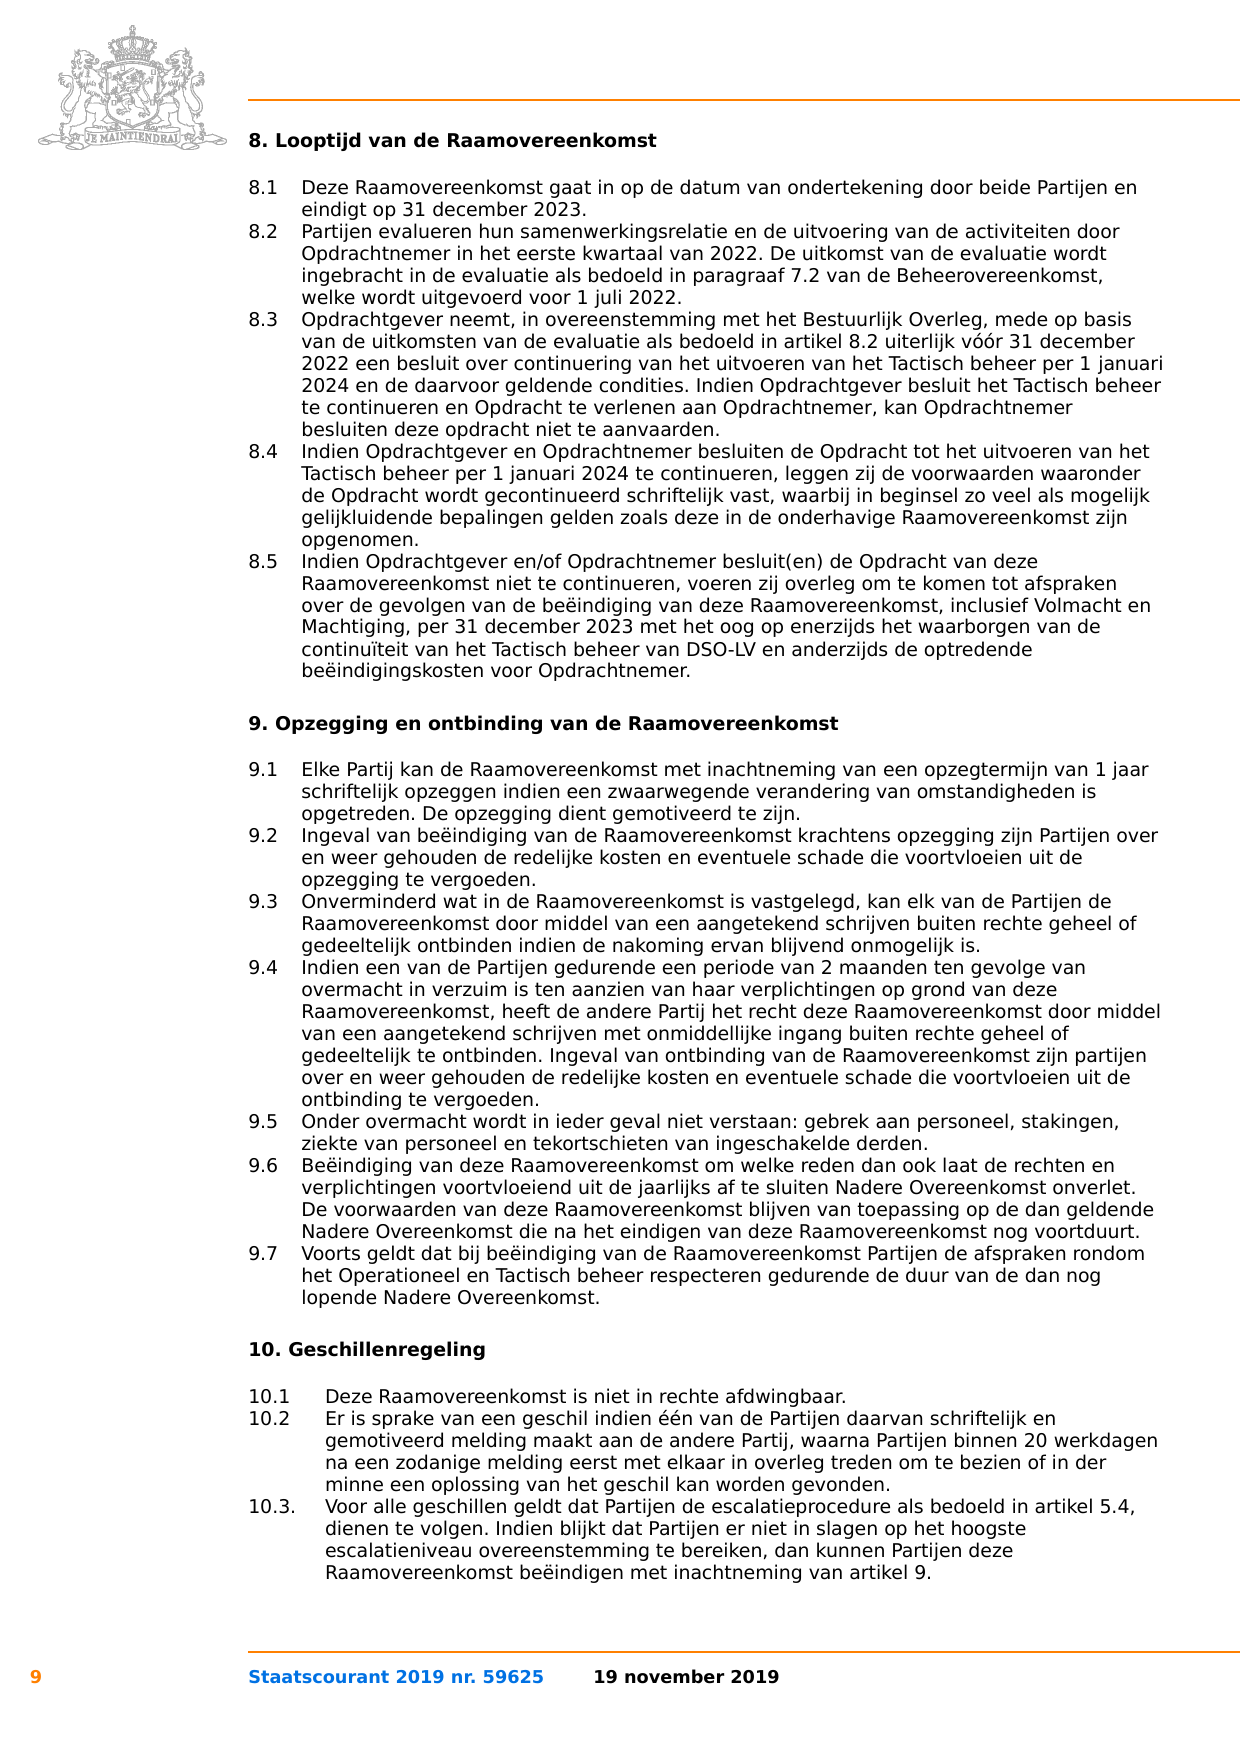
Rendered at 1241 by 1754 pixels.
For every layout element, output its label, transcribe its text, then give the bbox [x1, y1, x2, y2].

text 8.2 Partijen evalueren hun samenwerkingsrelatie en de uitvoering van de activiteiten door Opdrachtnemer in het eerste kwartaal van 2022. De uitkomst van de evaluatie wordt ingebracht in de evaluatie als bedoeld in paragraaf 7.2 van de Beheerovereenkomst, welke wordt uitgevoerd voor 1 juli 2022. [248, 221, 1163, 309]
text 8.1 Deze Raamovereenkomst gaat in op de datum van ondertekening door beide Partijen en eindigt op 31 december 2023. [248, 177, 1163, 221]
subtitle 10. Geschillenregeling [248, 1339, 1163, 1361]
subtitle 8. Looptijd van de Raamovereenkomst [248, 130, 1163, 152]
text 9.1 Elke Partij kan de Raamovereenkomst met inachtneming van een opzegtermijn van 1 jaar schriftelijk opzeggen indien een zwaarwegende verandering van omstandigheden is opgetreden. De opzegging dient gemotiveerd te zijn. [248, 759, 1163, 825]
text 9.2 Ingeval van beëindiging van de Raamovereenkomst krachtens opzegging zijn Partijen over en weer gehouden de redelijke kosten en eventuele schade die voortvloeien uit de opzegging te vergoeden. [248, 825, 1163, 891]
text 10.2 Er is sprake van een geschil indien één van de Partijen daarvan schriftelijk en gemotiveerd melding maakt aan de andere Partij, waarna Partijen binnen 20 werkdagen na een zodanige melding eerst met elkaar in overleg treden om te bezien of in der minne een oplossing van het geschil kan worden gevonden. [248, 1408, 1163, 1496]
text 10.1 Deze Raamovereenkomst is niet in rechte afdwingbaar. [248, 1386, 1163, 1408]
text 8.5 Indien Opdrachtgever en/of Opdrachtnemer besluit(en) de Opdracht van deze Raamovereenkomst niet te continueren, voeren zij overleg om te komen tot afspraken over de gevolgen van de beëindiging van deze Raamovereenkomst, inclusief Volmacht en Machtiging, per 31 december 2023 met het oog op enerzijds het waarborgen van de continuïteit van het Tactisch beheer van DSO-LV en anderzijds de optredende beëindigingskosten voor Opdrachtnemer. [248, 551, 1163, 682]
picture [38, 25, 227, 150]
subtitle 9. Opzegging en ontbinding van de Raamovereenkomst [248, 712, 1163, 734]
text 10.3. Voor alle geschillen geldt dat Partijen de escalatieprocedure als bedoeld in artikel 5.4, dienen te volgen. Indien blijkt dat Partijen er niet in slagen op het hoogste escalatieniveau overeenstemming te bereiken, dan kunnen Partijen deze Raamovereenkomst beëindigen met inachtneming van artikel 9. [248, 1496, 1163, 1584]
text 9.4 Indien een van de Partijen gedurende een periode van 2 maanden ten gevolge van overmacht in verzuim is ten aanzien van haar verplichtingen op grond van deze Raamovereenkomst, heeft de andere Partij het recht deze Raamovereenkomst door middel van een aangetekend schrijven met onmiddellijke ingang buiten rechte geheel of gedeeltelijk te ontbinden. Ingeval van ontbinding van de Raamovereenkomst zijn partijen over en weer gehouden de redelijke kosten en eventuele schade die voortvloeien uit de ontbinding te vergoeden. [248, 957, 1163, 1111]
text 9.6 Beëindiging van deze Raamovereenkomst om welke reden dan ook laat de rechten en verplichtingen voortvloeiend uit de jaarlijks af te sluiten Nadere Overeenkomst onverlet. De voorwaarden van deze Raamovereenkomst blijven van toepassing op de dan geldende Nadere Overeenkomst die na het eindigen van deze Raamovereenkomst nog voortduurt. [248, 1155, 1163, 1243]
text 9.5 Onder overmacht wordt in ieder geval niet verstaan: gebrek aan personeel, stakingen, ziekte van personeel en tekortschieten van ingeschakelde derden. [248, 1111, 1163, 1155]
text 8.3 Opdrachtgever neemt, in overeenstemming met het Bestuurlijk Overleg, mede op basis van de uitkomsten van de evaluatie als bedoeld in artikel 8.2 uiterlijk vóór 31 december 2022 een besluit over continuering van het uitvoeren van het Tactisch beheer per 1 januari 2024 en de daarvoor geldende condities. Indien Opdrachtgever besluit het Tactisch beheer te continueren en Opdracht te verlenen aan Opdrachtnemer, kan Opdrachtnemer besluiten deze opdracht niet te aanvaarden. [248, 309, 1163, 441]
text 8.4 Indien Opdrachtgever en Opdrachtnemer besluiten de Opdracht tot het uitvoeren van het Tactisch beheer per 1 januari 2024 te continueren, leggen zij de voorwaarden waaronder de Opdracht wordt gecontinueerd schriftelijk vast, waarbij in beginsel zo veel als mogelijk gelijkluidende bepalingen gelden zoals deze in de onderhavige Raamovereenkomst zijn opgenomen. [248, 441, 1163, 551]
text 9.3 Onverminderd wat in de Raamovereenkomst is vastgelegd, kan elk van de Partijen de Raamovereenkomst door middel van een aangetekend schrijven buiten rechte geheel of gedeeltelijk ontbinden indien de nakoming ervan blijvend onmogelijk is. [248, 891, 1163, 957]
text 9.7 Voorts geldt dat bij beëindiging van de Raamovereenkomst Partijen de afspraken rondom het Operationeel en Tactisch beheer respecteren gedurende de duur van de dan nog lopende Nadere Overeenkomst. [248, 1243, 1163, 1309]
